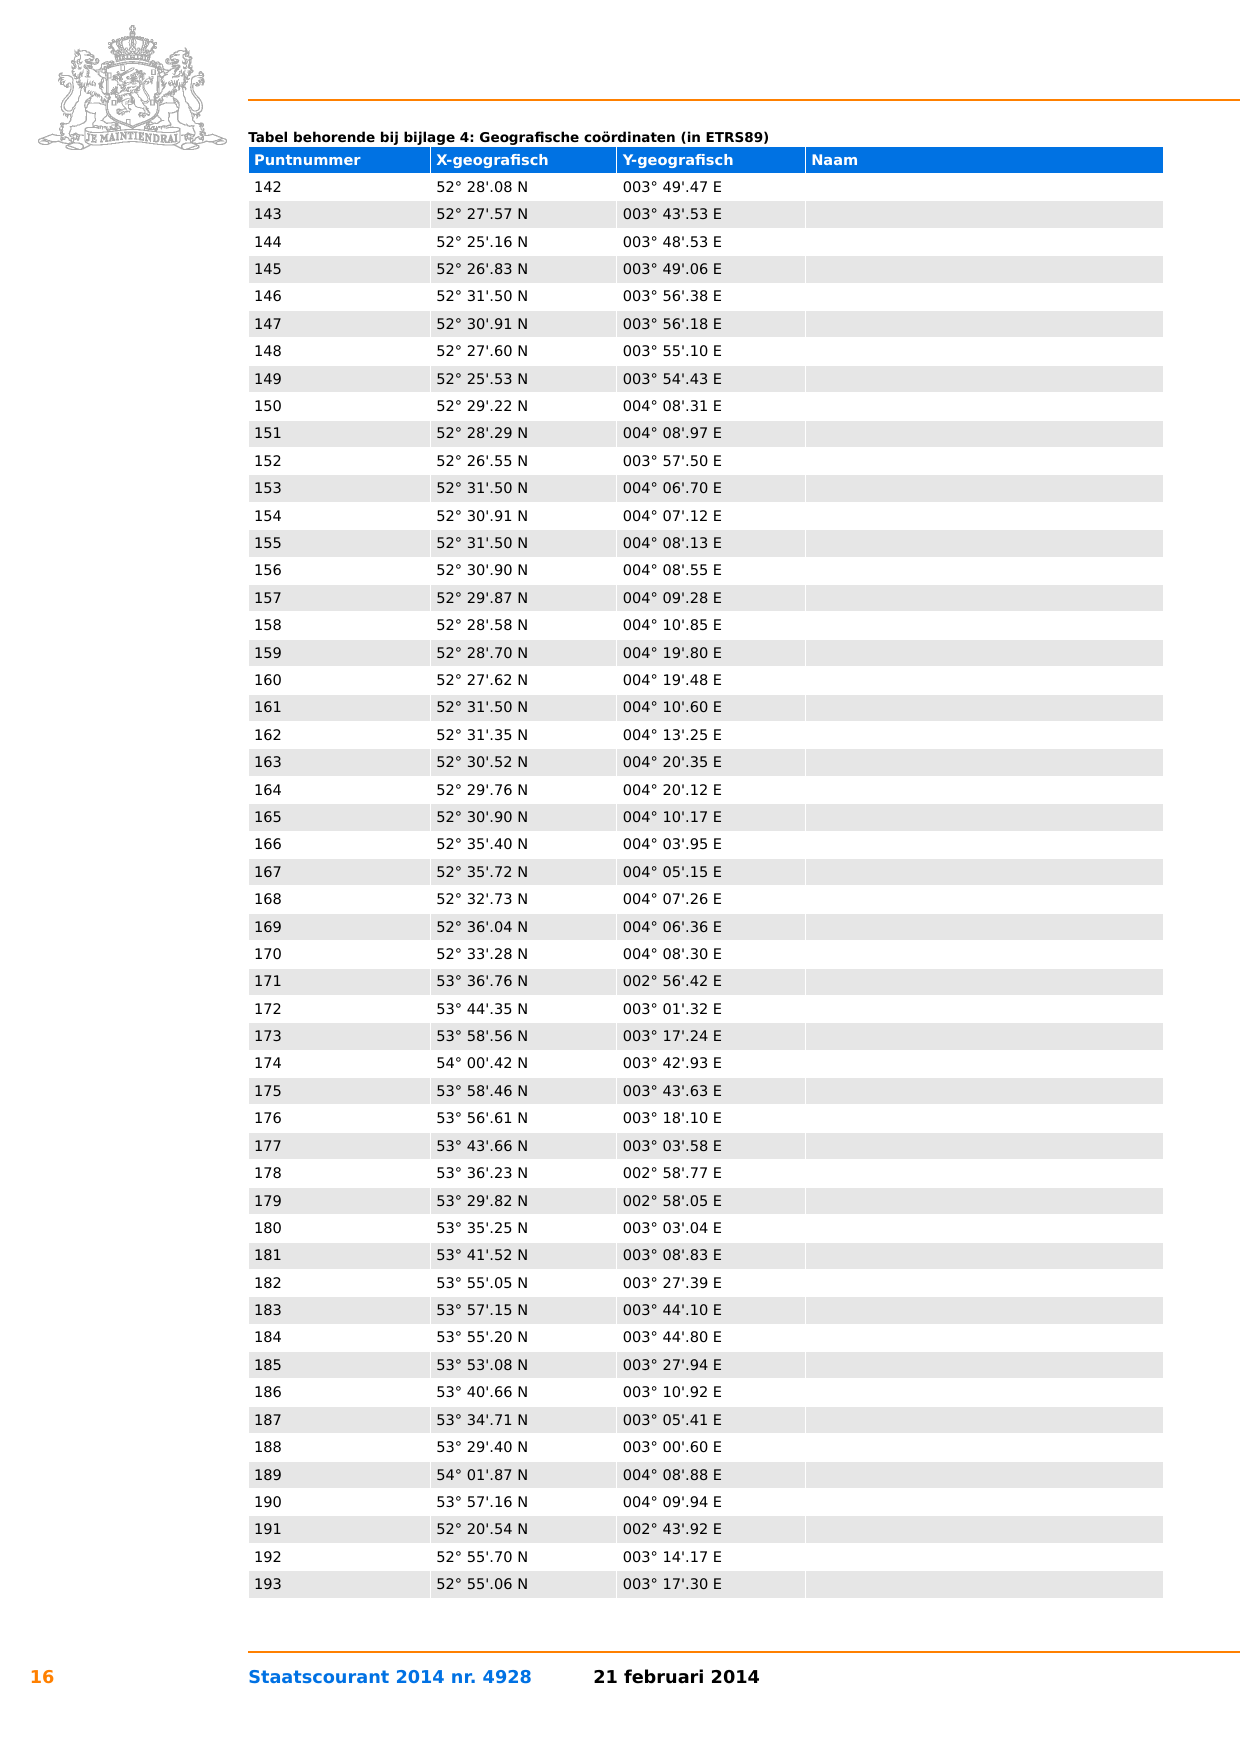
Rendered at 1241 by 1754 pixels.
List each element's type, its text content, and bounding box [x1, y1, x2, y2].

table_cell 004° 08'.55 E [617, 558, 805, 584]
table_cell 004° 05'.15 E [617, 859, 805, 885]
table_cell 191 [249, 1516, 430, 1543]
table_cell [806, 722, 1163, 748]
table_cell [806, 1544, 1163, 1570]
table_cell [806, 311, 1163, 337]
table_cell 52° 35'.72 N [431, 859, 616, 885]
table_cell 004° 19'.80 E [617, 640, 805, 666]
table_cell [806, 1380, 1163, 1406]
table_cell 52° 36'.04 N [431, 914, 616, 940]
table_cell [806, 914, 1163, 940]
table_cell 004° 08'.13 E [617, 530, 805, 557]
table_cell 004° 07'.12 E [617, 503, 805, 529]
table_cell 52° 55'.70 N [431, 1544, 616, 1570]
table_cell 52° 28'.08 N [431, 174, 616, 200]
table_cell 142 [249, 174, 430, 200]
table_cell [806, 804, 1163, 831]
table_cell 166 [249, 832, 430, 858]
table_cell 156 [249, 558, 430, 584]
table_cell 002° 58'.77 E [617, 1160, 805, 1187]
table_cell [806, 1188, 1163, 1214]
table_cell 165 [249, 804, 430, 831]
table_cell [806, 640, 1163, 666]
table_cell Puntnummer [249, 147, 430, 173]
table_cell [806, 832, 1163, 858]
table_cell 52° 32'.73 N [431, 886, 616, 913]
table_cell 003° 43'.53 E [617, 201, 805, 228]
table_cell 186 [249, 1380, 430, 1406]
table_cell [806, 201, 1163, 228]
table_cell [806, 613, 1163, 639]
table_cell [806, 1462, 1163, 1488]
table_cell 003° 42'.93 E [617, 1051, 805, 1077]
table_cell [806, 1407, 1163, 1433]
table_cell 172 [249, 996, 430, 1022]
table_cell 003° 03'.58 E [617, 1133, 805, 1159]
table_cell 003° 54'.43 E [617, 366, 805, 392]
table_cell [806, 1133, 1163, 1159]
table_cell 148 [249, 339, 430, 365]
table_cell [806, 1023, 1163, 1050]
table_cell 003° 08'.83 E [617, 1243, 805, 1269]
table_cell 52° 25'.53 N [431, 366, 616, 392]
table_cell 53° 29'.82 N [431, 1188, 616, 1214]
table_cell 188 [249, 1434, 430, 1461]
table_cell 152 [249, 448, 430, 474]
table_cell 003° 10'.92 E [617, 1380, 805, 1406]
table_cell [806, 1215, 1163, 1241]
table_cell 52° 27'.60 N [431, 339, 616, 365]
table_cell 004° 09'.28 E [617, 585, 805, 611]
table_cell 003° 56'.38 E [617, 284, 805, 310]
table_cell 52° 29'.22 N [431, 393, 616, 419]
table_cell 149 [249, 366, 430, 392]
table_cell 003° 14'.17 E [617, 1544, 805, 1570]
table_cell 168 [249, 886, 430, 913]
table_cell 174 [249, 1051, 430, 1077]
table_cell 53° 35'.25 N [431, 1215, 616, 1241]
table_cell 151 [249, 421, 430, 447]
table_cell 175 [249, 1078, 430, 1104]
table_header Tabel behorende bij bijlage 4: Geografische coördinaten (in ETRS89) [248, 130, 1163, 146]
table_cell [806, 174, 1163, 200]
table_cell 53° 58'.46 N [431, 1078, 616, 1104]
table_cell [806, 1352, 1163, 1378]
table_cell 192 [249, 1544, 430, 1570]
table_cell 153 [249, 475, 430, 502]
table_cell [806, 1297, 1163, 1324]
table_cell [806, 1571, 1163, 1598]
table_cell 53° 40'.66 N [431, 1380, 616, 1406]
table_cell 004° 10'.17 E [617, 804, 805, 831]
table_cell [806, 558, 1163, 584]
table_cell Y-geografisch [617, 147, 805, 173]
table_cell 52° 26'.55 N [431, 448, 616, 474]
table_cell [806, 1325, 1163, 1351]
table_cell 53° 36'.76 N [431, 969, 616, 995]
table_cell [806, 475, 1163, 502]
picture [38, 25, 227, 150]
table_cell [806, 1106, 1163, 1132]
table_cell 53° 36'.23 N [431, 1160, 616, 1187]
table_cell 003° 00'.60 E [617, 1434, 805, 1461]
table_cell 004° 08'.97 E [617, 421, 805, 447]
table_cell [806, 749, 1163, 776]
table_cell 002° 56'.42 E [617, 969, 805, 995]
table_cell [806, 667, 1163, 693]
table_cell 171 [249, 969, 430, 995]
table_cell 145 [249, 256, 430, 283]
table_cell 003° 56'.18 E [617, 311, 805, 337]
table_cell 003° 43'.63 E [617, 1078, 805, 1104]
table_cell 53° 57'.16 N [431, 1489, 616, 1515]
table_cell 004° 08'.88 E [617, 1462, 805, 1488]
table_cell 52° 20'.54 N [431, 1516, 616, 1543]
table_cell 003° 17'.24 E [617, 1023, 805, 1050]
table_cell [806, 1243, 1163, 1269]
table_cell 004° 10'.85 E [617, 613, 805, 639]
table_cell 177 [249, 1133, 430, 1159]
table_cell 52° 35'.40 N [431, 832, 616, 858]
table_cell 004° 10'.60 E [617, 695, 805, 721]
table_cell 003° 55'.10 E [617, 339, 805, 365]
table_cell 157 [249, 585, 430, 611]
table_cell 003° 05'.41 E [617, 1407, 805, 1433]
table_cell 002° 43'.92 E [617, 1516, 805, 1543]
table_cell 52° 28'.29 N [431, 421, 616, 447]
table_cell 004° 13'.25 E [617, 722, 805, 748]
table_cell 144 [249, 229, 430, 255]
table_cell 155 [249, 530, 430, 557]
table_cell 003° 57'.50 E [617, 448, 805, 474]
table_cell 52° 26'.83 N [431, 256, 616, 283]
table_cell [806, 503, 1163, 529]
table_cell [806, 695, 1163, 721]
table_cell [806, 1270, 1163, 1296]
table_cell 53° 41'.52 N [431, 1243, 616, 1269]
table_cell 53° 57'.15 N [431, 1297, 616, 1324]
table_cell 004° 03'.95 E [617, 832, 805, 858]
table_cell 187 [249, 1407, 430, 1433]
table_cell 53° 44'.35 N [431, 996, 616, 1022]
table_cell 52° 29'.76 N [431, 777, 616, 803]
table_cell 52° 28'.70 N [431, 640, 616, 666]
table_cell 004° 06'.36 E [617, 914, 805, 940]
table_cell 004° 07'.26 E [617, 886, 805, 913]
table_cell 179 [249, 1188, 430, 1214]
table_cell 004° 08'.31 E [617, 393, 805, 419]
table_cell 52° 28'.58 N [431, 613, 616, 639]
table_cell 180 [249, 1215, 430, 1241]
table_cell 176 [249, 1106, 430, 1132]
table_cell 182 [249, 1270, 430, 1296]
table_cell 003° 18'.10 E [617, 1106, 805, 1132]
table_cell 52° 31'.50 N [431, 284, 616, 310]
table_cell [806, 366, 1163, 392]
table_cell 53° 56'.61 N [431, 1106, 616, 1132]
table_cell 52° 25'.16 N [431, 229, 616, 255]
table_cell [806, 229, 1163, 255]
table_cell 159 [249, 640, 430, 666]
table_cell Naam [806, 147, 1163, 173]
table_cell [806, 256, 1163, 283]
table_cell 52° 33'.28 N [431, 941, 616, 967]
table_cell 146 [249, 284, 430, 310]
table_cell 183 [249, 1297, 430, 1324]
table_cell 003° 27'.94 E [617, 1352, 805, 1378]
table_cell 003° 48'.53 E [617, 229, 805, 255]
table_cell 004° 06'.70 E [617, 475, 805, 502]
table_cell 003° 27'.39 E [617, 1270, 805, 1296]
table_cell 003° 49'.47 E [617, 174, 805, 200]
table_cell [806, 421, 1163, 447]
table_cell 53° 53'.08 N [431, 1352, 616, 1378]
table_cell 163 [249, 749, 430, 776]
table_cell 004° 08'.30 E [617, 941, 805, 967]
table_cell [806, 996, 1163, 1022]
table_cell 170 [249, 941, 430, 967]
table_cell [806, 969, 1163, 995]
table_cell 52° 29'.87 N [431, 585, 616, 611]
table_cell 190 [249, 1489, 430, 1515]
table_cell 003° 17'.30 E [617, 1571, 805, 1598]
table_cell 150 [249, 393, 430, 419]
table_cell 143 [249, 201, 430, 228]
table_cell 147 [249, 311, 430, 337]
table_cell 003° 01'.32 E [617, 996, 805, 1022]
table_cell 169 [249, 914, 430, 940]
table_cell 003° 03'.04 E [617, 1215, 805, 1241]
table_cell 162 [249, 722, 430, 748]
table_cell 185 [249, 1352, 430, 1378]
table_cell 52° 31'.50 N [431, 530, 616, 557]
table_cell 52° 27'.57 N [431, 201, 616, 228]
table_cell [806, 886, 1163, 913]
table_cell 52° 30'.90 N [431, 804, 616, 831]
table_cell 52° 31'.50 N [431, 695, 616, 721]
table_cell 003° 44'.10 E [617, 1297, 805, 1324]
table_cell [806, 393, 1163, 419]
table_cell 54° 01'.87 N [431, 1462, 616, 1488]
table_cell 193 [249, 1571, 430, 1598]
table_cell 178 [249, 1160, 430, 1187]
table_cell 189 [249, 1462, 430, 1488]
table_cell 184 [249, 1325, 430, 1351]
table_cell 52° 30'.52 N [431, 749, 616, 776]
table_cell [806, 339, 1163, 365]
table_cell [806, 530, 1163, 557]
table_cell 52° 30'.91 N [431, 311, 616, 337]
table_cell 164 [249, 777, 430, 803]
table_cell [806, 284, 1163, 310]
table_cell 158 [249, 613, 430, 639]
table_cell [806, 585, 1163, 611]
table_cell [806, 1434, 1163, 1461]
table_cell 52° 27'.62 N [431, 667, 616, 693]
table_cell 54° 00'.42 N [431, 1051, 616, 1077]
table_cell [806, 777, 1163, 803]
table_cell 53° 29'.40 N [431, 1434, 616, 1461]
table_cell [806, 1489, 1163, 1515]
table_cell 53° 43'.66 N [431, 1133, 616, 1159]
table_cell 52° 30'.91 N [431, 503, 616, 529]
table_cell [806, 1051, 1163, 1077]
table_cell 53° 55'.20 N [431, 1325, 616, 1351]
table_cell 53° 55'.05 N [431, 1270, 616, 1296]
table_cell 004° 20'.35 E [617, 749, 805, 776]
table_cell 52° 31'.50 N [431, 475, 616, 502]
table_cell 004° 09'.94 E [617, 1489, 805, 1515]
table_cell [806, 1160, 1163, 1187]
table_cell 160 [249, 667, 430, 693]
table_cell 154 [249, 503, 430, 529]
table_cell 004° 20'.12 E [617, 777, 805, 803]
table_cell [806, 941, 1163, 967]
table_cell 52° 30'.90 N [431, 558, 616, 584]
table_cell X-geografisch [431, 147, 616, 173]
table_cell 181 [249, 1243, 430, 1269]
table_cell 173 [249, 1023, 430, 1050]
table_cell [806, 448, 1163, 474]
table_cell 161 [249, 695, 430, 721]
table_cell 52° 31'.35 N [431, 722, 616, 748]
table_cell 003° 49'.06 E [617, 256, 805, 283]
table_cell 003° 44'.80 E [617, 1325, 805, 1351]
table_cell [806, 859, 1163, 885]
table_cell 002° 58'.05 E [617, 1188, 805, 1214]
table_cell 53° 34'.71 N [431, 1407, 616, 1433]
table_cell 167 [249, 859, 430, 885]
table_cell 52° 55'.06 N [431, 1571, 616, 1598]
table_cell [806, 1078, 1163, 1104]
table_cell 004° 19'.48 E [617, 667, 805, 693]
table_cell [806, 1516, 1163, 1543]
table_cell 53° 58'.56 N [431, 1023, 616, 1050]
